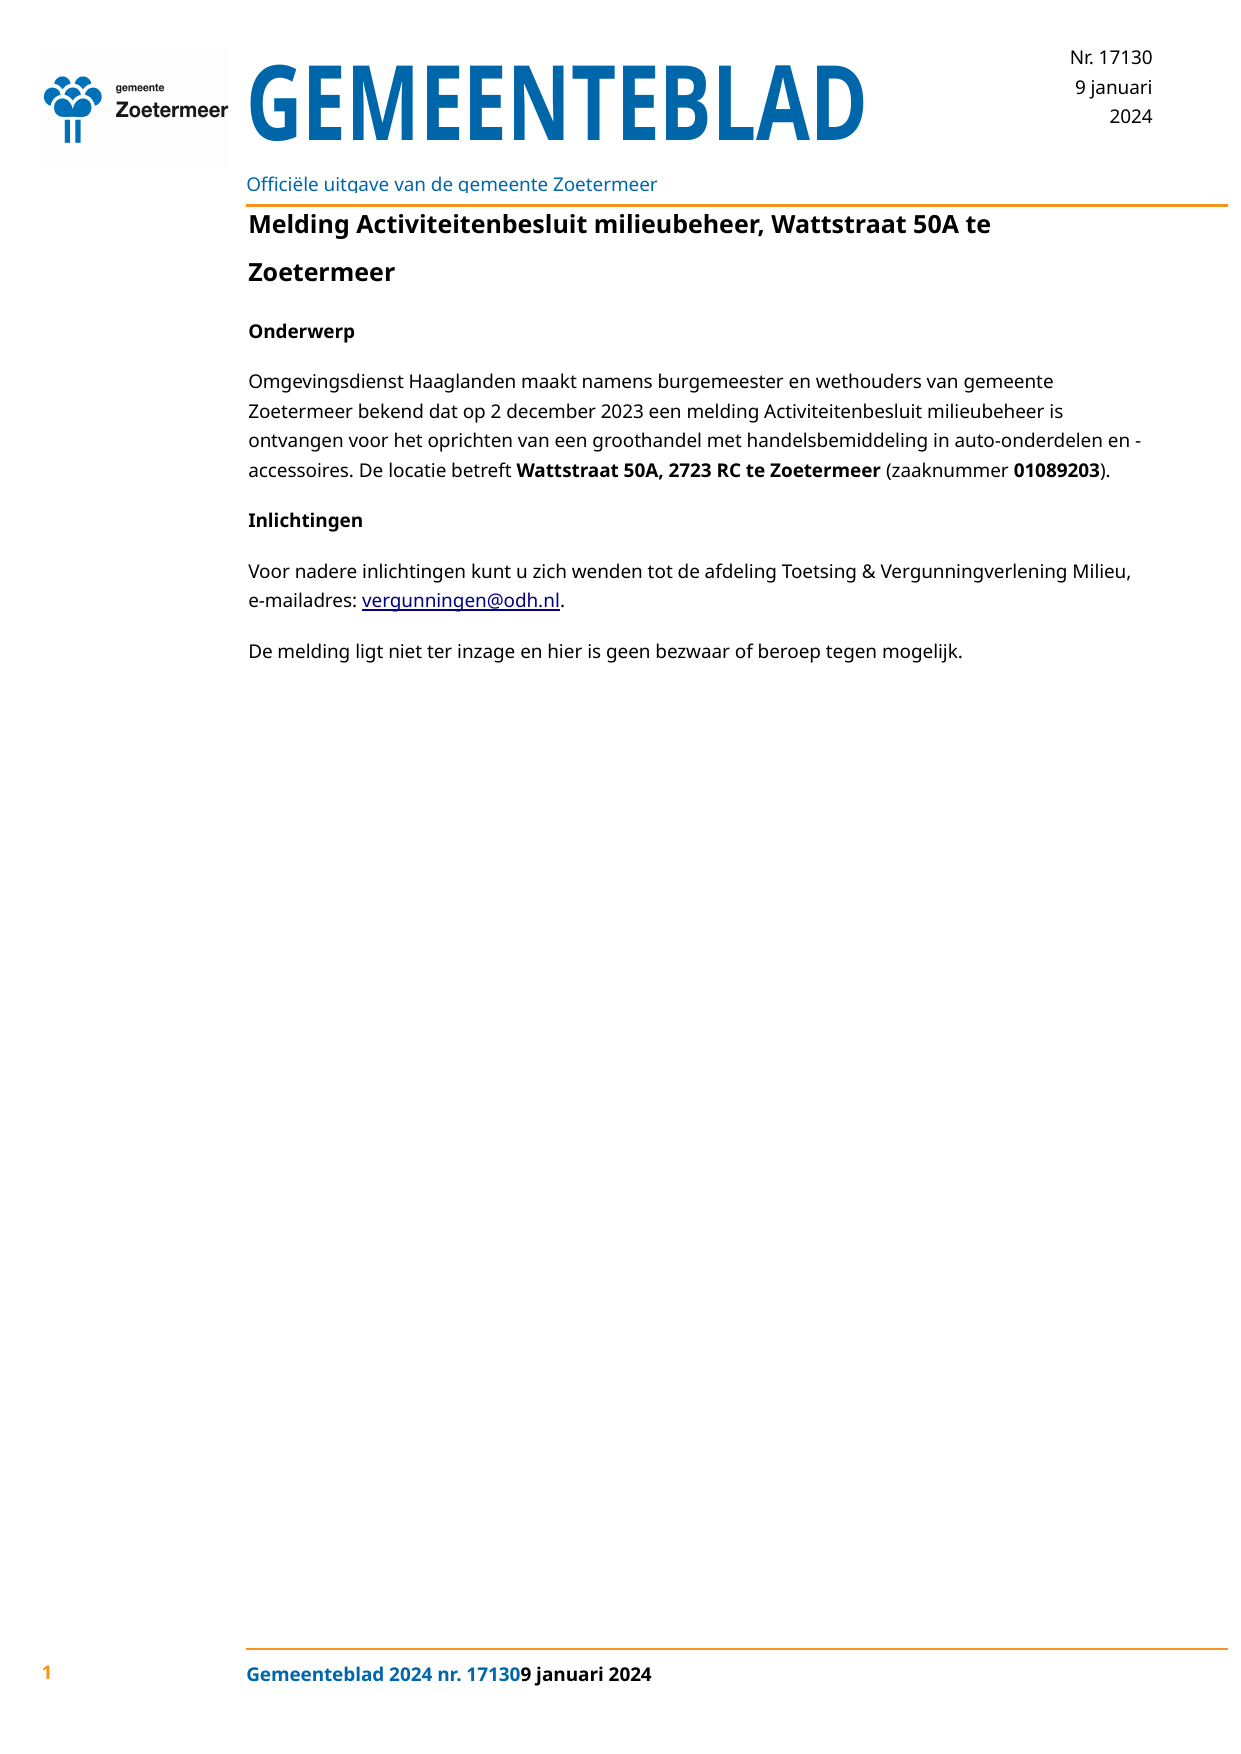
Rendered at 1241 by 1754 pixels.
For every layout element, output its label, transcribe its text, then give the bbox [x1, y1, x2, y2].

picture [41, 47, 231, 172]
text Voor nadere inlichtingen kunt u zich wenden tot de afdeling Toetsing & Vergunningverlening Milieu, e-mailadres: vergunningen@odh.nl. [248, 558, 1152, 613]
text De melding ligt niet ter inzage en hier is geen bezwaar of beroep tegen mogelijk. [248, 638, 1152, 664]
text Inlichtingen [248, 507, 1152, 533]
text Onderwerp [248, 318, 1152, 344]
text Melding Activiteitenbesluit milieubeheer, Wattstraat 50A te Zoetermeer [248, 207, 1152, 288]
text Omgevingsdienst Haaglanden maakt namens burgemeester en wethouders van gemeente Zoetermeer bekend dat op 2 december 2023 een melding Activiteitenbesluit milieubeheer is ontvangen voor het oprichten van een groothandel met handelsbemiddeling in auto-onderdelen en -accessoires. De locatie betreft Wattstraat 50A, 2723 RC te Zoetermeer (zaaknummer 01089203). [248, 368, 1152, 483]
